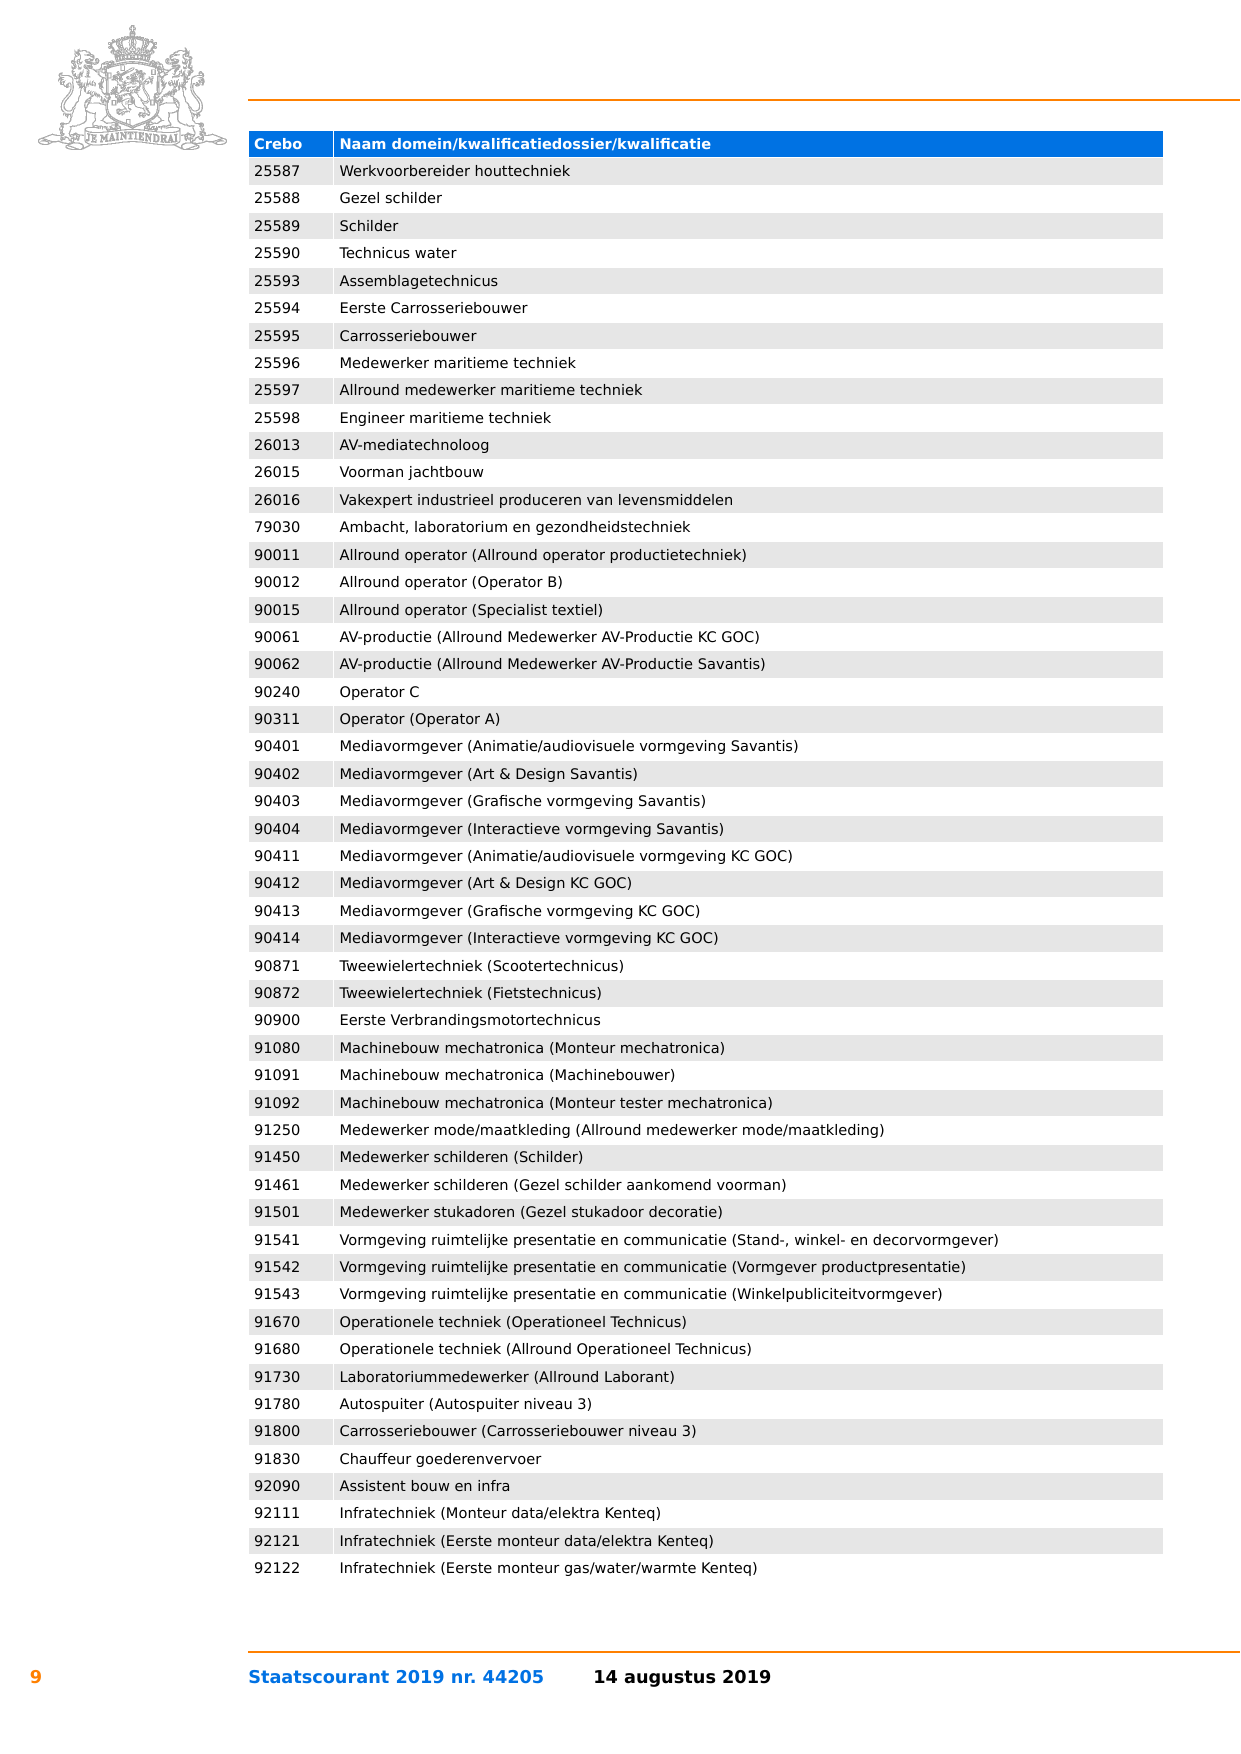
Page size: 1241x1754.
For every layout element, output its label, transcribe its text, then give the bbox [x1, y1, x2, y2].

table_cell 90412 [249, 871, 333, 897]
table_cell 91450 [249, 1145, 333, 1171]
table_cell AV-productie (Allround Medewerker AV-Productie Savantis) [334, 651, 1163, 678]
table_cell 92090 [249, 1473, 333, 1500]
table_cell 90403 [249, 789, 333, 815]
table_cell 91730 [249, 1364, 333, 1390]
table_cell 25587 [249, 158, 333, 185]
table_cell AV-mediatechnoloog [334, 432, 1163, 459]
table_cell 91680 [249, 1336, 333, 1363]
table_cell Vormgeving ruimtelijke presentatie en communicatie (Stand-, winkel- en decorvormgever) [334, 1227, 1163, 1253]
table_cell 25590 [249, 241, 333, 267]
table_cell 91800 [249, 1419, 333, 1445]
table_cell Allround operator (Specialist textiel) [334, 597, 1163, 623]
table_cell Carrosseriebouwer (Carrosseriebouwer niveau 3) [334, 1419, 1163, 1445]
table_cell Operationele techniek (Operationeel Technicus) [334, 1309, 1163, 1335]
table_cell 26013 [249, 432, 333, 459]
table_cell Assemblagetechnicus [334, 268, 1163, 294]
table_cell Mediavormgever (Grafische vormgeving Savantis) [334, 789, 1163, 815]
table_cell Infratechniek (Eerste monteur gas/water/warmte Kenteq) [334, 1556, 1163, 1582]
table_cell 25598 [249, 405, 333, 431]
table_cell 91080 [249, 1035, 333, 1061]
table_cell 92111 [249, 1501, 333, 1527]
table_cell Gezel schilder [334, 186, 1163, 212]
table_cell Mediavormgever (Animatie/audiovisuele vormgeving Savantis) [334, 734, 1163, 760]
table_cell Autospuiter (Autospuiter niveau 3) [334, 1391, 1163, 1417]
table_cell 90872 [249, 980, 333, 1007]
table_cell Eerste Carrosseriebouwer [334, 295, 1163, 322]
table_cell 91670 [249, 1309, 333, 1335]
table_cell Machinebouw mechatronica (Machinebouwer) [334, 1063, 1163, 1089]
table_cell 91780 [249, 1391, 333, 1417]
table_cell 90900 [249, 1008, 333, 1034]
table_cell Operator C [334, 679, 1163, 705]
table_cell Tweewielertechniek (Scootertechnicus) [334, 953, 1163, 979]
table_cell 90413 [249, 898, 333, 924]
table_cell 25593 [249, 268, 333, 294]
table_cell 79030 [249, 515, 333, 541]
table_cell 91461 [249, 1172, 333, 1198]
table_cell Assistent bouw en infra [334, 1473, 1163, 1500]
table_cell Operationele techniek (Allround Operationeel Technicus) [334, 1336, 1163, 1363]
table_cell 90414 [249, 925, 333, 952]
table_cell 25595 [249, 323, 333, 349]
table_cell Carrosseriebouwer [334, 323, 1163, 349]
table_cell Infratechniek (Monteur data/elektra Kenteq) [334, 1501, 1163, 1527]
table_cell Vormgeving ruimtelijke presentatie en communicatie (Vormgever productpresentatie) [334, 1254, 1163, 1281]
table_cell Eerste Verbrandingsmotortechnicus [334, 1008, 1163, 1034]
table_cell 90011 [249, 542, 333, 568]
table_cell Medewerker maritieme techniek [334, 350, 1163, 376]
table_cell 90061 [249, 624, 333, 650]
table_cell Mediavormgever (Interactieve vormgeving Savantis) [334, 816, 1163, 842]
table_cell 91250 [249, 1117, 333, 1143]
table_cell 90411 [249, 843, 333, 869]
table_cell 25588 [249, 186, 333, 212]
table_cell 91543 [249, 1282, 333, 1308]
table_cell Voorman jachtbouw [334, 460, 1163, 486]
table_cell Mediavormgever (Grafische vormgeving KC GOC) [334, 898, 1163, 924]
table_cell Werkvoorbereider houttechniek [334, 158, 1163, 185]
table_cell 91501 [249, 1199, 333, 1226]
table_cell 90404 [249, 816, 333, 842]
picture [38, 25, 227, 150]
table_cell Mediavormgever (Interactieve vormgeving KC GOC) [334, 925, 1163, 952]
table_cell 25597 [249, 378, 333, 404]
table_cell AV-productie (Allround Medewerker AV-Productie KC GOC) [334, 624, 1163, 650]
table_cell 91091 [249, 1063, 333, 1089]
table_cell Mediavormgever (Art & Design Savantis) [334, 761, 1163, 787]
table_cell Machinebouw mechatronica (Monteur mechatronica) [334, 1035, 1163, 1061]
table_header Crebo [249, 131, 333, 157]
table_cell 90402 [249, 761, 333, 787]
table_cell Medewerker schilderen (Gezel schilder aankomend voorman) [334, 1172, 1163, 1198]
table_cell Vakexpert industrieel produceren van levensmiddelen [334, 487, 1163, 513]
table_cell Ambacht, laboratorium en gezondheidstechniek [334, 515, 1163, 541]
table_cell Operator (Operator A) [334, 706, 1163, 733]
table_cell 26016 [249, 487, 333, 513]
table_cell Laboratoriummedewerker (Allround Laborant) [334, 1364, 1163, 1390]
table_cell Medewerker stukadoren (Gezel stukadoor decoratie) [334, 1199, 1163, 1226]
table_cell Technicus water [334, 241, 1163, 267]
table_cell 25596 [249, 350, 333, 376]
table_cell 90012 [249, 569, 333, 596]
table_cell Allround operator (Operator B) [334, 569, 1163, 596]
table_cell 91830 [249, 1446, 333, 1472]
table_cell 90401 [249, 734, 333, 760]
table_cell 90871 [249, 953, 333, 979]
table_cell Vormgeving ruimtelijke presentatie en communicatie (Winkelpubliciteitvormgever) [334, 1282, 1163, 1308]
table_cell 25594 [249, 295, 333, 322]
table_cell Chauffeur goederenvervoer [334, 1446, 1163, 1472]
table_cell 90015 [249, 597, 333, 623]
table_cell Engineer maritieme techniek [334, 405, 1163, 431]
table_cell 90240 [249, 679, 333, 705]
table_cell 90311 [249, 706, 333, 733]
table_cell Medewerker mode/maatkleding (Allround medewerker mode/maatkleding) [334, 1117, 1163, 1143]
table_cell 91541 [249, 1227, 333, 1253]
table_cell Medewerker schilderen (Schilder) [334, 1145, 1163, 1171]
table_cell Mediavormgever (Animatie/audiovisuele vormgeving KC GOC) [334, 843, 1163, 869]
table_header Naam domein/kwalificatiedossier/kwalificatie [334, 131, 1163, 157]
table_cell Machinebouw mechatronica (Monteur tester mechatronica) [334, 1090, 1163, 1116]
table_cell 25589 [249, 213, 333, 239]
table_cell 92121 [249, 1528, 333, 1554]
table_cell Schilder [334, 213, 1163, 239]
table_cell Allround operator (Allround operator productietechniek) [334, 542, 1163, 568]
table_cell 26015 [249, 460, 333, 486]
table_cell 91092 [249, 1090, 333, 1116]
table_cell Tweewielertechniek (Fietstechnicus) [334, 980, 1163, 1007]
table_cell 90062 [249, 651, 333, 678]
table_cell Allround medewerker maritieme techniek [334, 378, 1163, 404]
table_cell 92122 [249, 1556, 333, 1582]
table_cell 91542 [249, 1254, 333, 1281]
table_cell Mediavormgever (Art & Design KC GOC) [334, 871, 1163, 897]
table_cell Infratechniek (Eerste monteur data/elektra Kenteq) [334, 1528, 1163, 1554]
